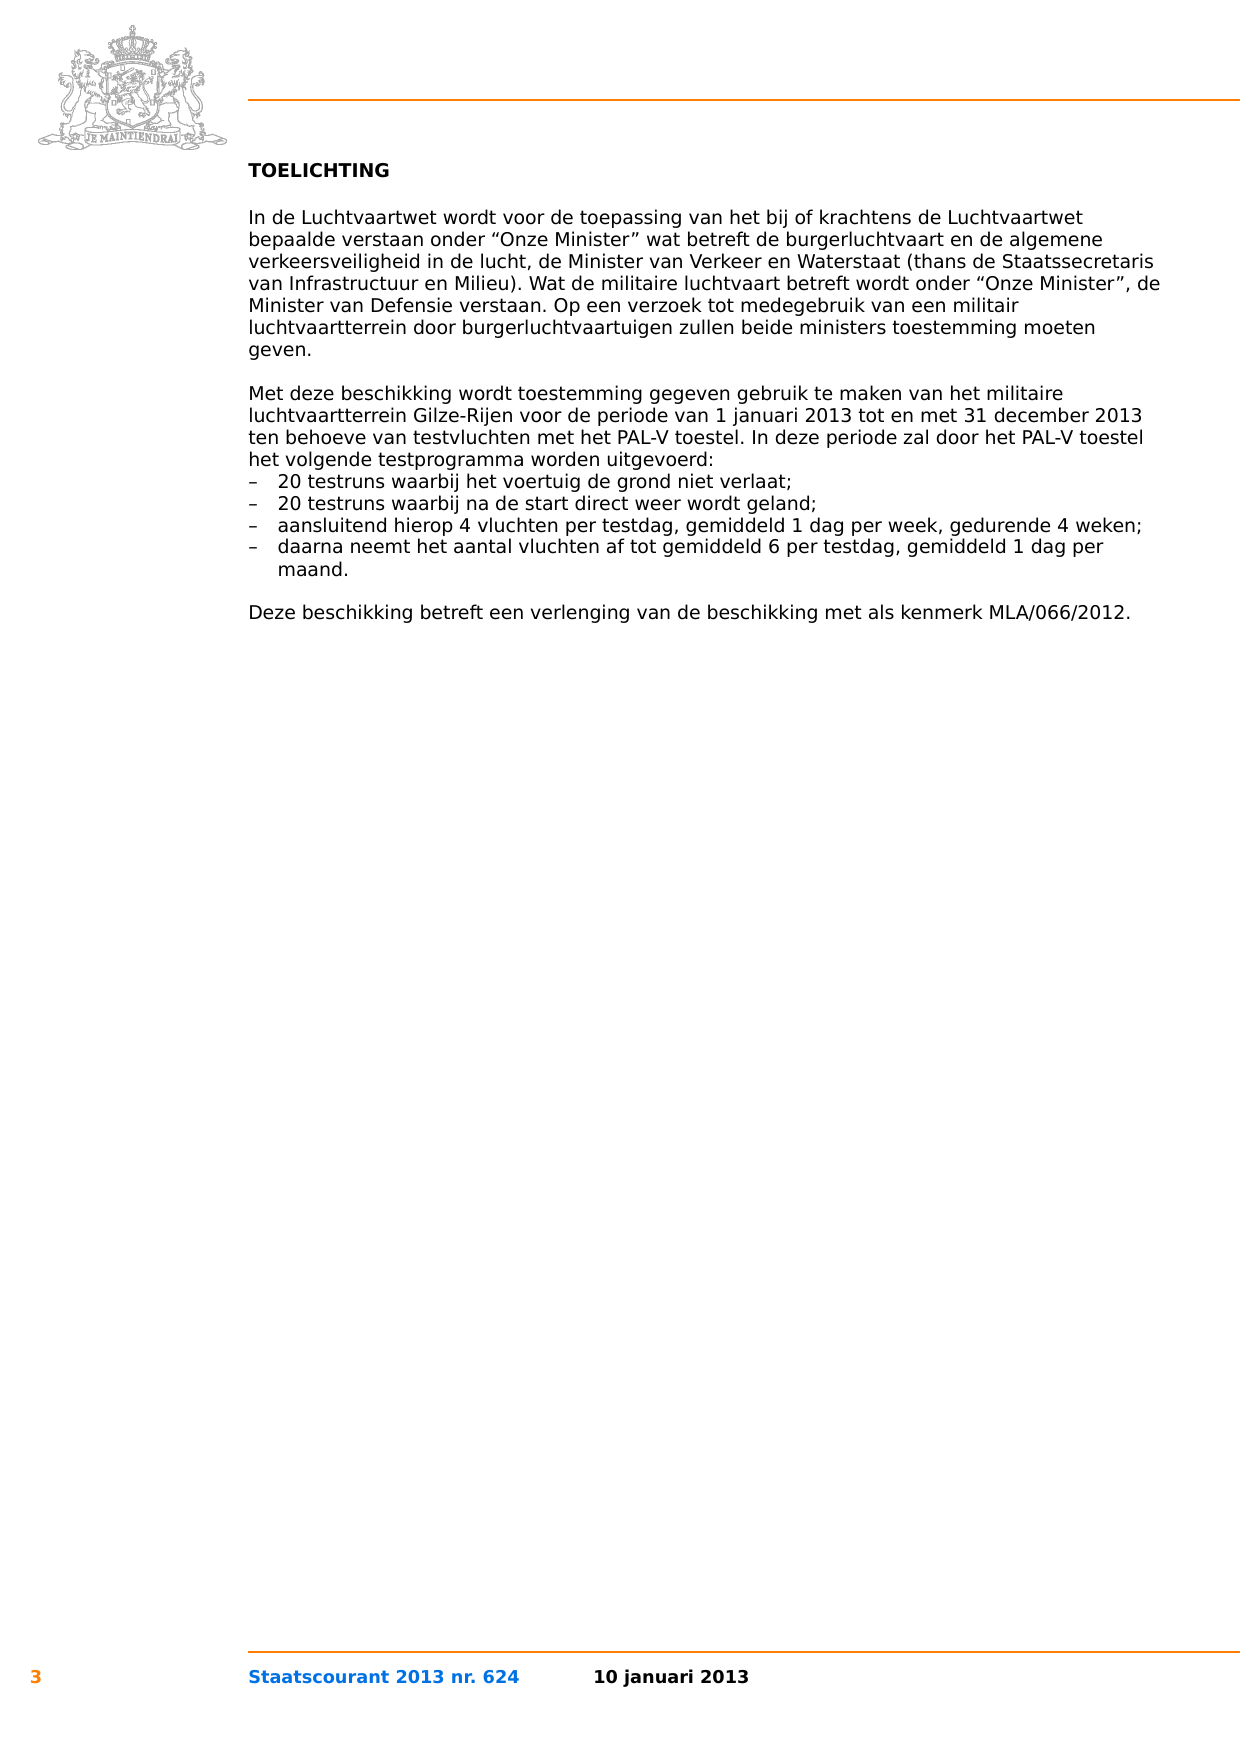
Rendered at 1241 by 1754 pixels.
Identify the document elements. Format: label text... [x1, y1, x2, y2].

picture [38, 25, 227, 150]
text – aansluitend hierop 4 vluchten per testdag, gemiddeld 1 dag per week, gedurende 4 weken; [248, 514, 1163, 536]
text – 20 testruns waarbij na de start direct weer wordt geland; [248, 492, 1163, 514]
text In de Luchtvaartwet wordt voor de toepassing van het bij of krachtens de Luchtvaartwet bepaalde verstaan onder “Onze Minister” wat betreft de burgerluchtvaart en de algemene verkeersveiligheid in de lucht, de Minister van Verkeer en Waterstaat (thans de Staatssecretaris van Infrastructuur en Milieu). Wat de militaire luchtvaart betreft wordt onder “Onze Minister”, de Minister van Defensie verstaan. Op een verzoek tot medegebruik van een militair luchtvaartterrein door burgerluchtvaartuigen zullen beide ministers toestemming moeten geven. [248, 207, 1163, 361]
text Met deze beschikking wordt toestemming gegeven gebruik te maken van het militaire luchtvaartterrein Gilze-Rijen voor de periode van 1 januari 2013 tot en met 31 december 2013 ten behoeve van testvluchten met het PAL-V toestel. In deze periode zal door het PAL-V toestel het volgende testprogramma worden uitgevoerd: [248, 383, 1163, 471]
text – 20 testruns waarbij het voertuig de grond niet verlaat; [248, 471, 1163, 492]
text – daarna neemt het aantal vluchten af tot gemiddeld 6 per testdag, gemiddeld 1 dag per maand. [248, 536, 1163, 580]
text Deze beschikking betreft een verlenging van de beschikking met als kenmerk MLA/066/2012. [248, 602, 1163, 624]
subtitle TOELICHTING [248, 160, 1163, 182]
